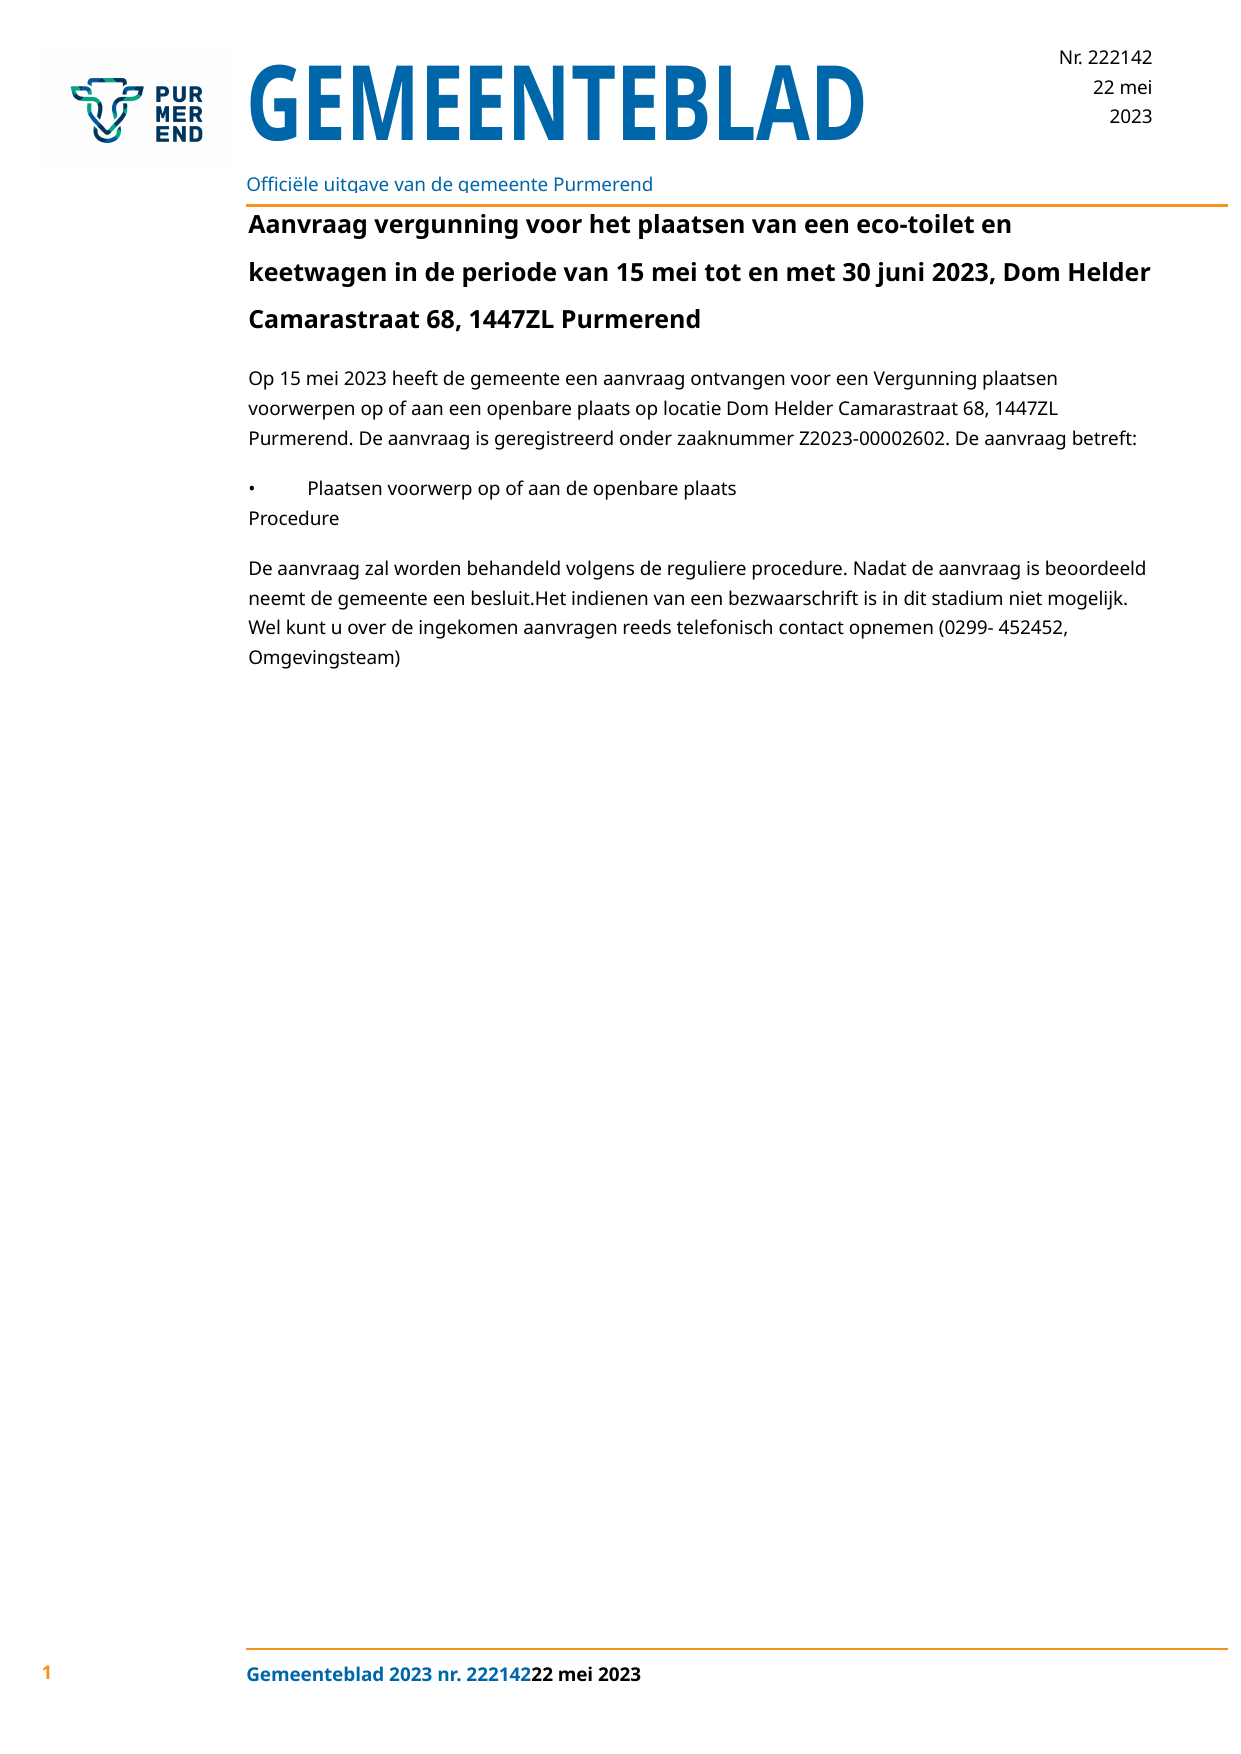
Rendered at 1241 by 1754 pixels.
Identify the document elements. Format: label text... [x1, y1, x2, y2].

text Aanvraag vergunning voor het plaatsen van een eco-toilet en keetwagen in de periode van 15 mei tot en met 30 juni 2023, Dom Helder Camarastraat 68, 1447ZL Purmerend [248, 207, 1152, 336]
text De aanvraag zal worden behandeld volgens de reguliere procedure. Nadat de aanvraag is beoordeeld neemt de gemeente een besluit.Het indienen van een bezwaarschrift is in dit stadium niet mogelijk. Wel kunt u over de ingekomen aanvragen reeds telefonisch contact opnemen (0299- 452452, Omgevingsteam) [248, 555, 1152, 669]
text Op 15 mei 2023 heeft de gemeente een aanvraag ontvangen voor een Vergunning plaatsen voorwerpen op of aan een openbare plaats op locatie Dom Helder Camarastraat 68, 1447ZL Purmerend. De aanvraag is geregistreerd onder zaaknummer Z2023-00002602. De aanvraag betreft: [248, 366, 1152, 450]
list Plaatsen voorwerp op of aan de openbare plaats [248, 475, 1152, 501]
picture [41, 47, 231, 172]
text Procedure [248, 505, 1152, 530]
